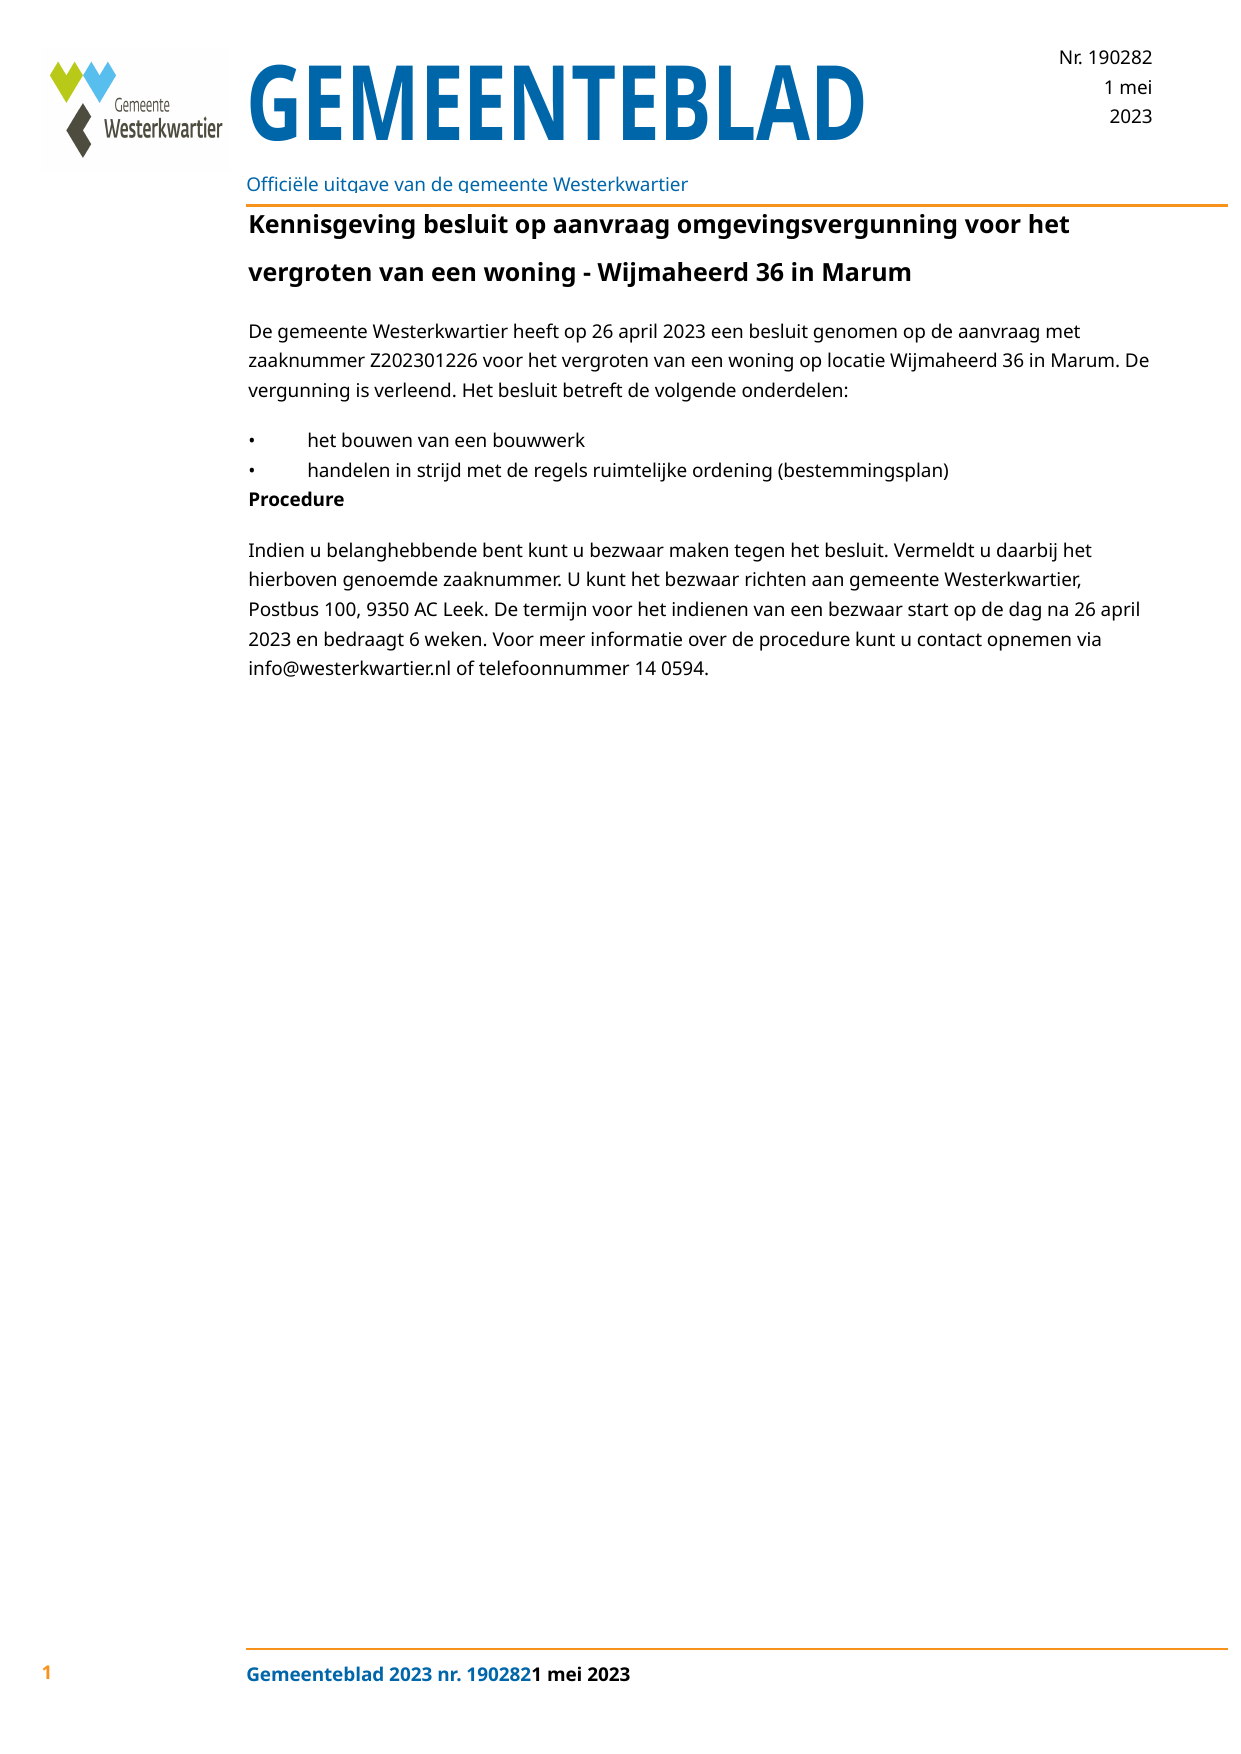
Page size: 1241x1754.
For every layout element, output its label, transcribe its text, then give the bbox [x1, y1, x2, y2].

text Procedure [248, 487, 1152, 512]
text Kennisgeving besluit op aanvraag omgevingsvergunning voor het vergroten van een woning - Wijmaheerd 36 in Marum [248, 207, 1152, 288]
list handelen in strijd met de regels ruimtelijke ordening (bestemmingsplan) [248, 457, 1152, 483]
list het bouwen van een bouwwerk [248, 427, 1152, 453]
text De gemeente Westerkwartier heeft op 26 april 2023 een besluit genomen op de aanvraag met zaaknummer Z202301226 voor het vergroten van een woning op locatie Wijmaheerd 36 in Marum. De vergunning is verleend. Het besluit betreft de volgende onderdelen: [248, 318, 1152, 403]
text Indien u belanghebbende bent kunt u bezwaar maken tegen het besluit. Vermeldt u daarbij het hierboven genoemde zaaknummer. U kunt het bezwaar richten aan gemeente Westerkwartier, Postbus 100, 9350 AC Leek. De termijn voor het indienen van een bezwaar start op de dag na 26 april 2023 en bedraagt 6 weken. Voor meer informatie over de procedure kunt u contact opnemen via info@westerkwartier.nl of telefoonnummer 14 0594. [248, 537, 1152, 681]
picture [41, 47, 231, 172]
